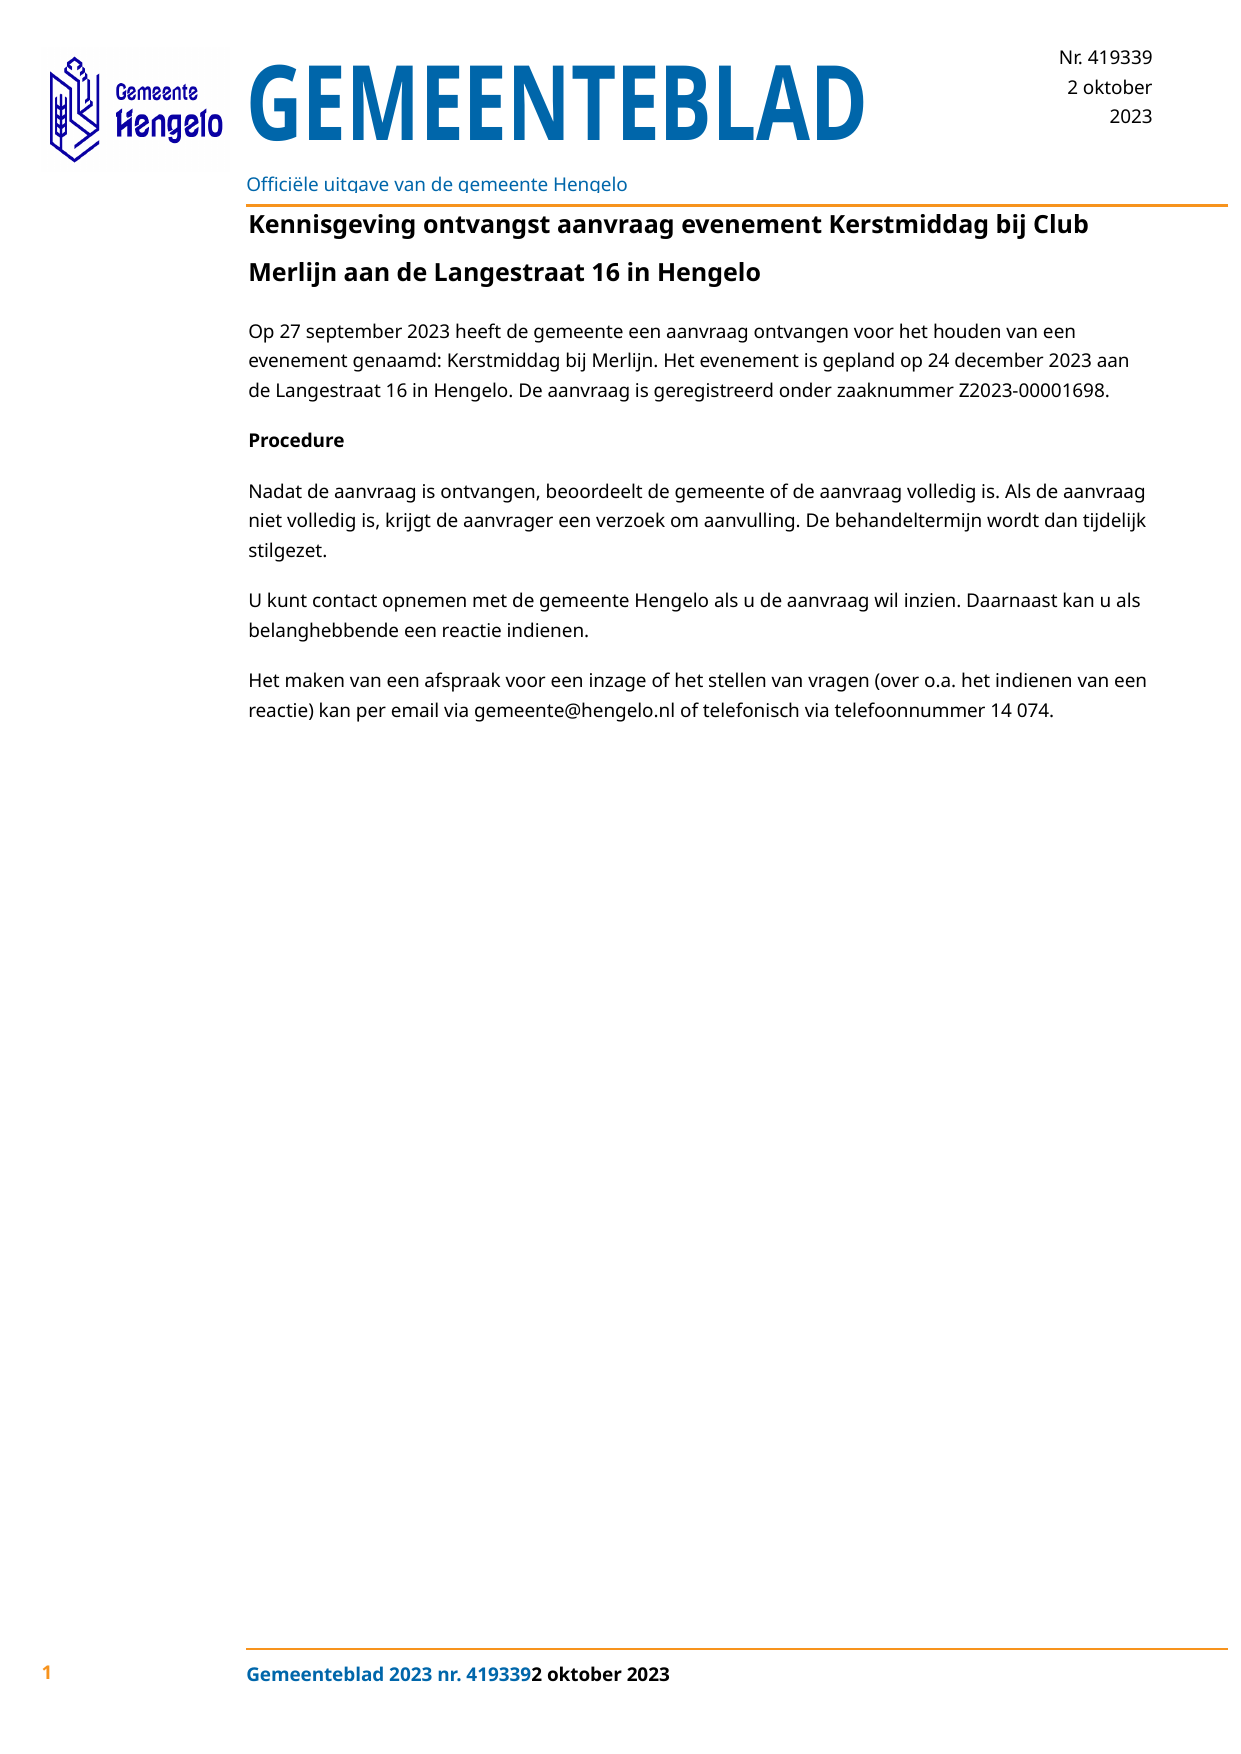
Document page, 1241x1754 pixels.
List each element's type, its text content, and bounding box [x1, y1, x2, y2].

text Nadat de aanvraag is ontvangen, beoordeelt de gemeente of de aanvraag volledig is. Als de aanvraag niet volledig is, krijgt de aanvrager een verzoek om aanvulling. De behandeltermijn wordt dan tijdelijk stilgezet. [248, 478, 1152, 563]
text Het maken van een afspraak voor een inzage of het stellen van vragen (over o.a. het indienen van een reactie) kan per email via gemeente@hengelo.nl of telefonisch via telefoonnummer 14 074. [248, 667, 1152, 723]
text U kunt contact opnemen met de gemeente Hengelo als u de aanvraag wil inzien. Daarnaast kan u als belanghebbende een reactie indienen. [248, 587, 1152, 643]
text Op 27 september 2023 heeft de gemeente een aanvraag ontvangen voor het houden van een evenement genaamd: Kerstmiddag bij Merlijn. Het evenement is gepland op 24 december 2023 aan de Langestraat 16 in Hengelo. De aanvraag is geregistreerd onder zaaknummer Z2023-00001698. [248, 318, 1152, 403]
text Kennisgeving ontvangst aanvraag evenement Kerstmiddag bij Club Merlijn aan de Langestraat 16 in Hengelo [248, 207, 1152, 288]
text Procedure [248, 427, 1152, 453]
picture [41, 47, 231, 172]
